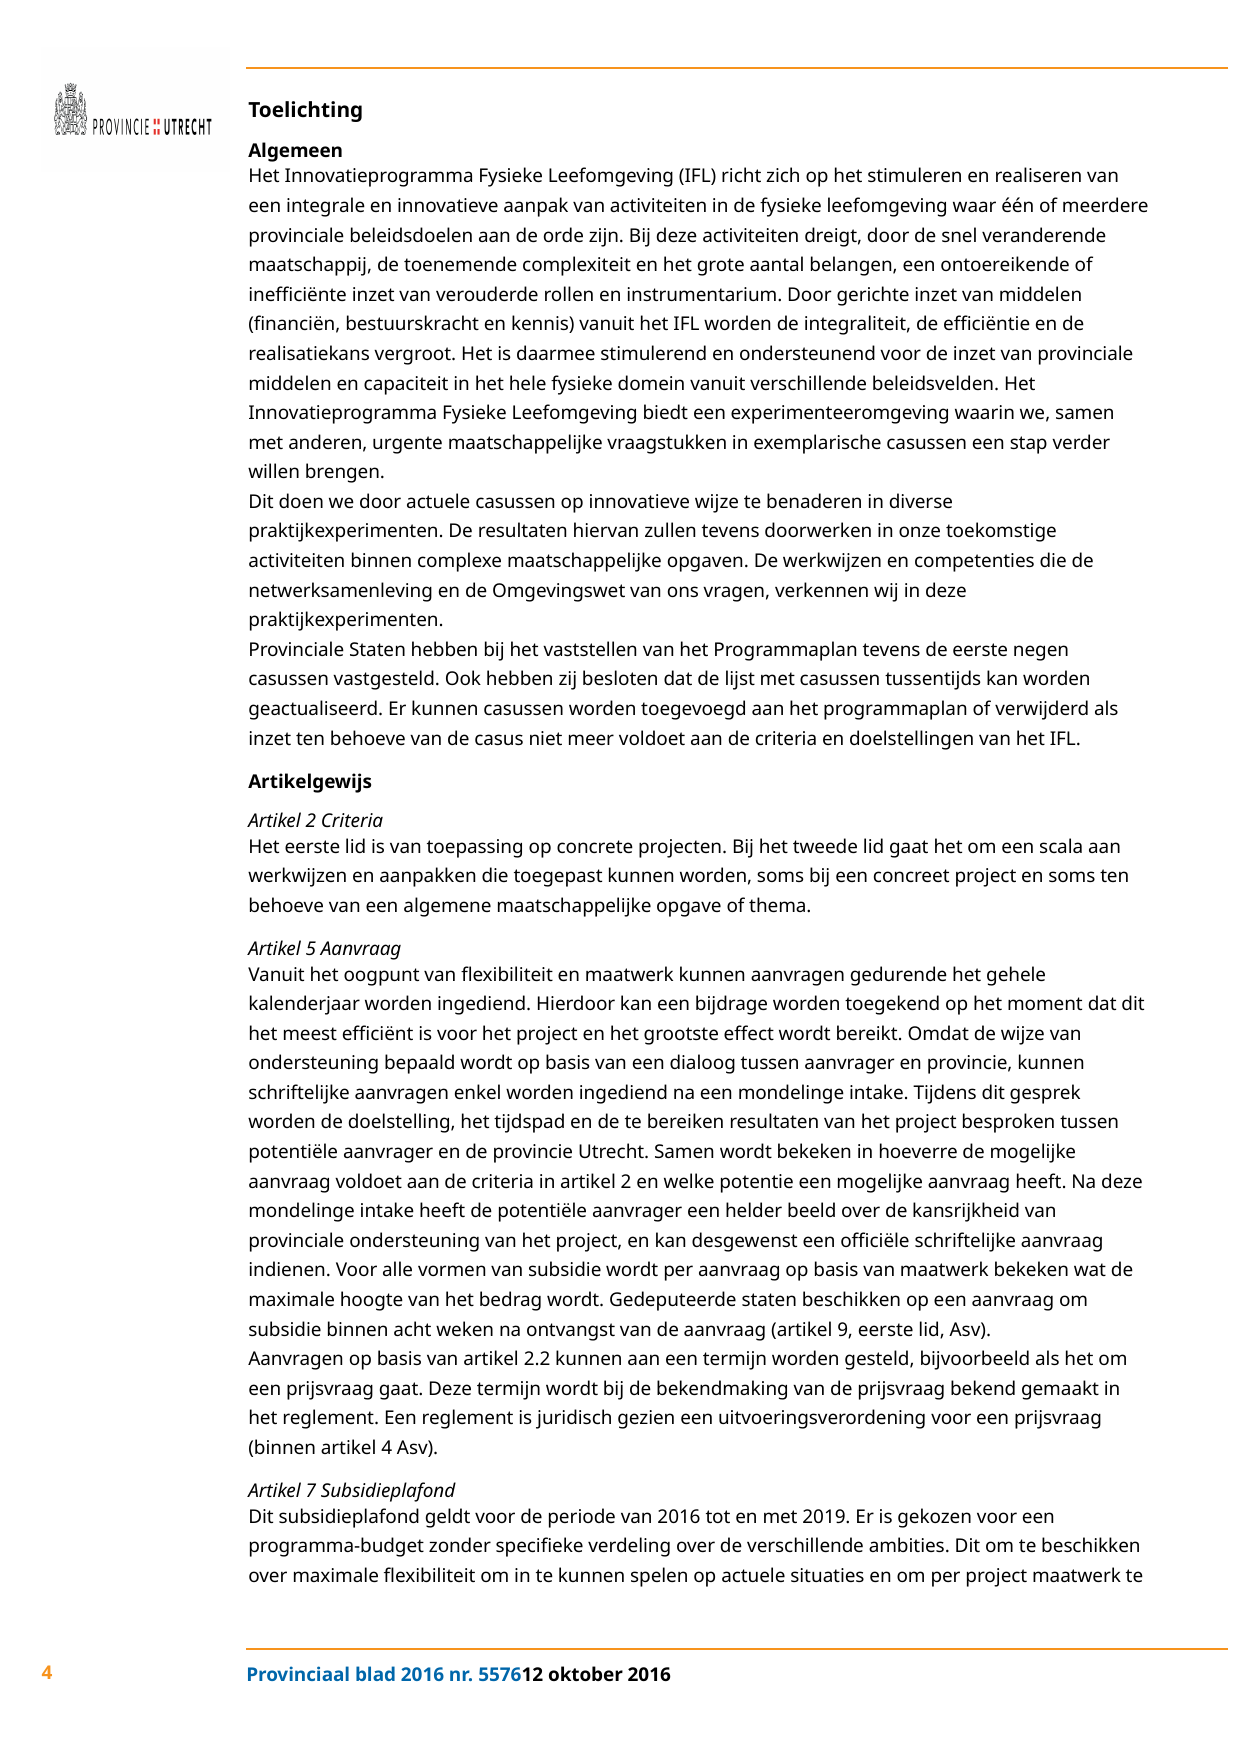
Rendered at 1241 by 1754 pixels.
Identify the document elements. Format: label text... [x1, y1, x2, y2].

text Artikel 5 Aanvraag [248, 935, 1152, 961]
text Artikel 7 Subsidieplafond [248, 1477, 1152, 1503]
text Aanvragen op basis van artikel 2.2 kunnen aan een termijn worden gesteld, bijvoorbeeld als het om een prijsvraag gaat. Deze termijn wordt bij de bekendmaking van de prijsvraag bekend gemaakt in het reglement. Een reglement is juridisch gezien een uitvoeringsverordening voor een prijsvraag (binnen artikel 4 Asv). [248, 1345, 1152, 1460]
text Vanuit het oogpunt van flexibiliteit en maatwerk kunnen aanvragen gedurende het gehele kalenderjaar worden ingediend. Hierdoor kan een bijdrage worden toegekend op het moment dat dit het meest efficiënt is voor het project en het grootste effect wordt bereikt. Omdat de wijze van ondersteuning bepaald wordt op basis van een dialoog tussen aanvrager en provincie, kunnen schriftelijke aanvragen enkel worden ingediend na een mondelinge intake. Tijdens dit gesprek worden de doelstelling, het tijdspad en de te bereiken resultaten van het project besproken tussen potentiële aanvrager en de provincie Utrecht. Samen wordt bekeken in hoeverre de mogelijke aanvraag voldoet aan de criteria in artikel 2 en welke potentie een mogelijke aanvraag heeft. Na deze mondelinge intake heeft de potentiële aanvrager een helder beeld over de kansrijkheid van provinciale ondersteuning van het project, en kan desgewenst een officiële schriftelijke aanvraag indienen. Voor alle vormen van subsidie wordt per aanvraag op basis van maatwerk bekeken wat de maximale hoogte van het bedrag wordt. Gedeputeerde staten beschikken op een aanvraag om subsidie binnen acht weken na ontvangst van de aanvraag (artikel 9, eerste lid, Asv). [248, 961, 1152, 1342]
text Artikel 2 Criteria [248, 807, 1152, 833]
text Dit doen we door actuele casussen op innovatieve wijze te benaderen in diverse praktijkexperimenten. De resultaten hiervan zullen tevens doorwerken in onze toekomstige activiteiten binnen complexe maatschappelijke opgaven. De werkwijzen en competenties die de netwerksamenleving en de Omgevingswet van ons vragen, verkennen wij in deze praktijkexperimenten. [248, 488, 1152, 632]
text Dit subsidieplafond geldt voor de periode van 2016 tot en met 2019. Er is gekozen voor een programma-budget zonder specifieke verdeling over de verschillende ambities. Dit om te beschikken over maximale flexibiliteit om in te kunnen spelen op actuele situaties en om per project maatwerk te [248, 1503, 1152, 1588]
text Toelichting [248, 95, 1152, 123]
text Het Innovatieprogramma Fysieke Leefomgeving (IFL) richt zich op het stimuleren en realiseren van een integrale en innovatieve aanpak van activiteiten in de fysieke leefomgeving waar één of meerdere provinciale beleidsdoelen aan de orde zijn. Bij deze activiteiten dreigt, door de snel veranderende maatschappij, de toenemende complexiteit en het grote aantal belangen, een ontoereikende of inefficiënte inzet van verouderde rollen en instrumentarium. Door gerichte inzet van middelen (financiën, bestuurskracht en kennis) vanuit het IFL worden de integraliteit, de efficiëntie en de realisatiekans vergroot. Het is daarmee stimulerend en ondersteunend voor de inzet van provinciale middelen en capaciteit in het hele fysieke domein vanuit verschillende beleidsvelden. Het Innovatieprogramma Fysieke Leefomgeving biedt een experimenteeromgeving waarin we, samen met anderen, urgente maatschappelijke vraagstukken in exemplarische casussen een stap verder willen brengen. [248, 163, 1152, 484]
picture [41, 47, 231, 172]
text Provinciale Staten hebben bij het vaststellen van het Programmaplan tevens de eerste negen casussen vastgesteld. Ook hebben zij besloten dat de lijst met casussen tussentijds kan worden geactualiseerd. Er kunnen casussen worden toegevoegd aan het programmaplan of verwijderd als inzet ten behoeve van de casus niet meer voldoet aan de criteria en doelstellingen van het IFL. [248, 636, 1152, 750]
text Algemeen [248, 137, 1152, 163]
text Het eerste lid is van toepassing op concrete projecten. Bij het tweede lid gaat het om een scala aan werkwijzen en aanpakken die toegepast kunnen worden, soms bij een concreet project en soms ten behoeve van een algemene maatschappelijke opgave of thema. [248, 833, 1152, 918]
text Artikelgewijs [248, 768, 1152, 793]
